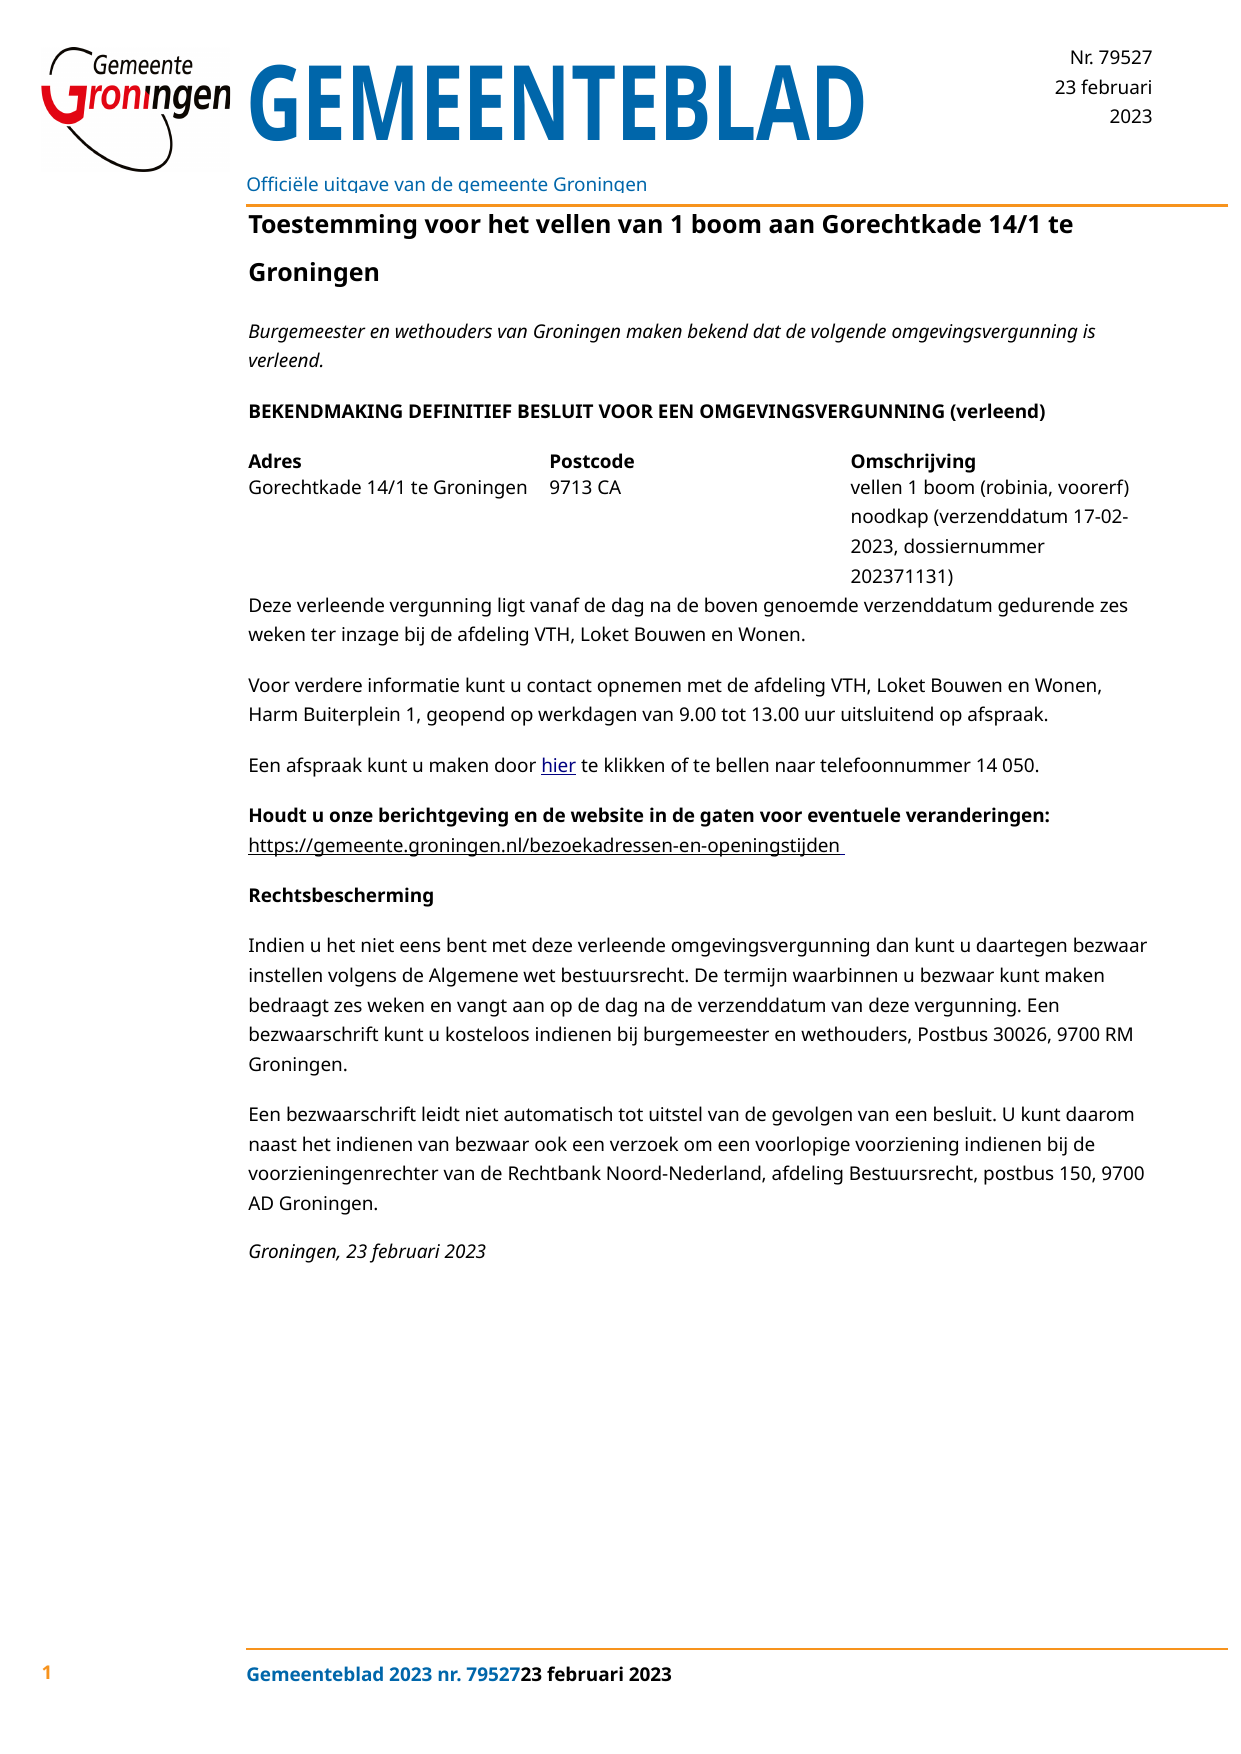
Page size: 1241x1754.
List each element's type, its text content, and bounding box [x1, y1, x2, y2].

table_header Omschrijving [850, 449, 1152, 474]
table_header Adres [248, 449, 549, 474]
text Deze verleende vergunning ligt vanaf de dag na de boven genoemde verzenddatum gedurende zes weken ter inzage bij de afdeling VTH, Loket Bouwen en Wonen. [248, 592, 1152, 647]
text Toestemming voor het vellen van 1 boom aan Gorechtkade 14/1 te Groningen [248, 207, 1152, 288]
text Voor verdere informatie kunt u contact opnemen met de afdeling VTH, Loket Bouwen en Wonen, Harm Buiterplein 1, geopend op werkdagen van 9.00 tot 13.00 uur uitsluitend op afspraak. [248, 672, 1152, 727]
text Een afspraak kunt u maken door hier te klikken of te bellen naar telefoonnummer 14 050. [248, 752, 1152, 778]
text Rechtsbescherming [248, 882, 1152, 908]
table_cell 9713 CA [549, 474, 850, 589]
text Een bezwaarschrift leidt niet automatisch tot uitstel van de gevolgen van een besluit. U kunt daarom naast het indienen van bezwaar ook een verzoek om een voorlopige voorziening indienen bij de voorzieningenrechter van de Rechtbank Noord-Nederland, afdeling Bestuursrecht, postbus 150, 9700 AD Groningen. [248, 1101, 1152, 1216]
picture [41, 47, 231, 172]
table_header Postcode [549, 449, 850, 474]
text Houdt u onze berichtgeving en de website in de gaten voor eventuele veranderingen: https://gemeente.groningen.nl/bezoekadressen-en-openingstijden [248, 802, 1152, 858]
text BEKENDMAKING DEFINITIEF BESLUIT VOOR EEN OMGEVINGSVERGUNNING (verleend) [248, 398, 1152, 424]
text Groningen, 23 februari 2023 [248, 1238, 1152, 1264]
text Indien u het niet eens bent met deze verleende omgevingsvergunning dan kunt u daartegen bezwaar instellen volgens de Algemene wet bestuursrecht. De termijn waarbinnen u bezwaar kunt maken bedraagt zes weken en vangt aan op de dag na de verzenddatum van deze vergunning. Een bezwaarschrift kunt u kosteloos indienen bij burgemeester en wethouders, Postbus 30026, 9700 RM Groningen. [248, 933, 1152, 1077]
table_cell vellen 1 boom (robinia, voorerf) noodkap (verzenddatum 17-02-2023, dossiernummer 202371131) [850, 474, 1152, 589]
text Burgemeester en wethouders van Groningen maken bekend dat de volgende omgevingsvergunning is verleend. [248, 318, 1152, 373]
table_cell Gorechtkade 14/1 te Groningen [248, 474, 549, 589]
